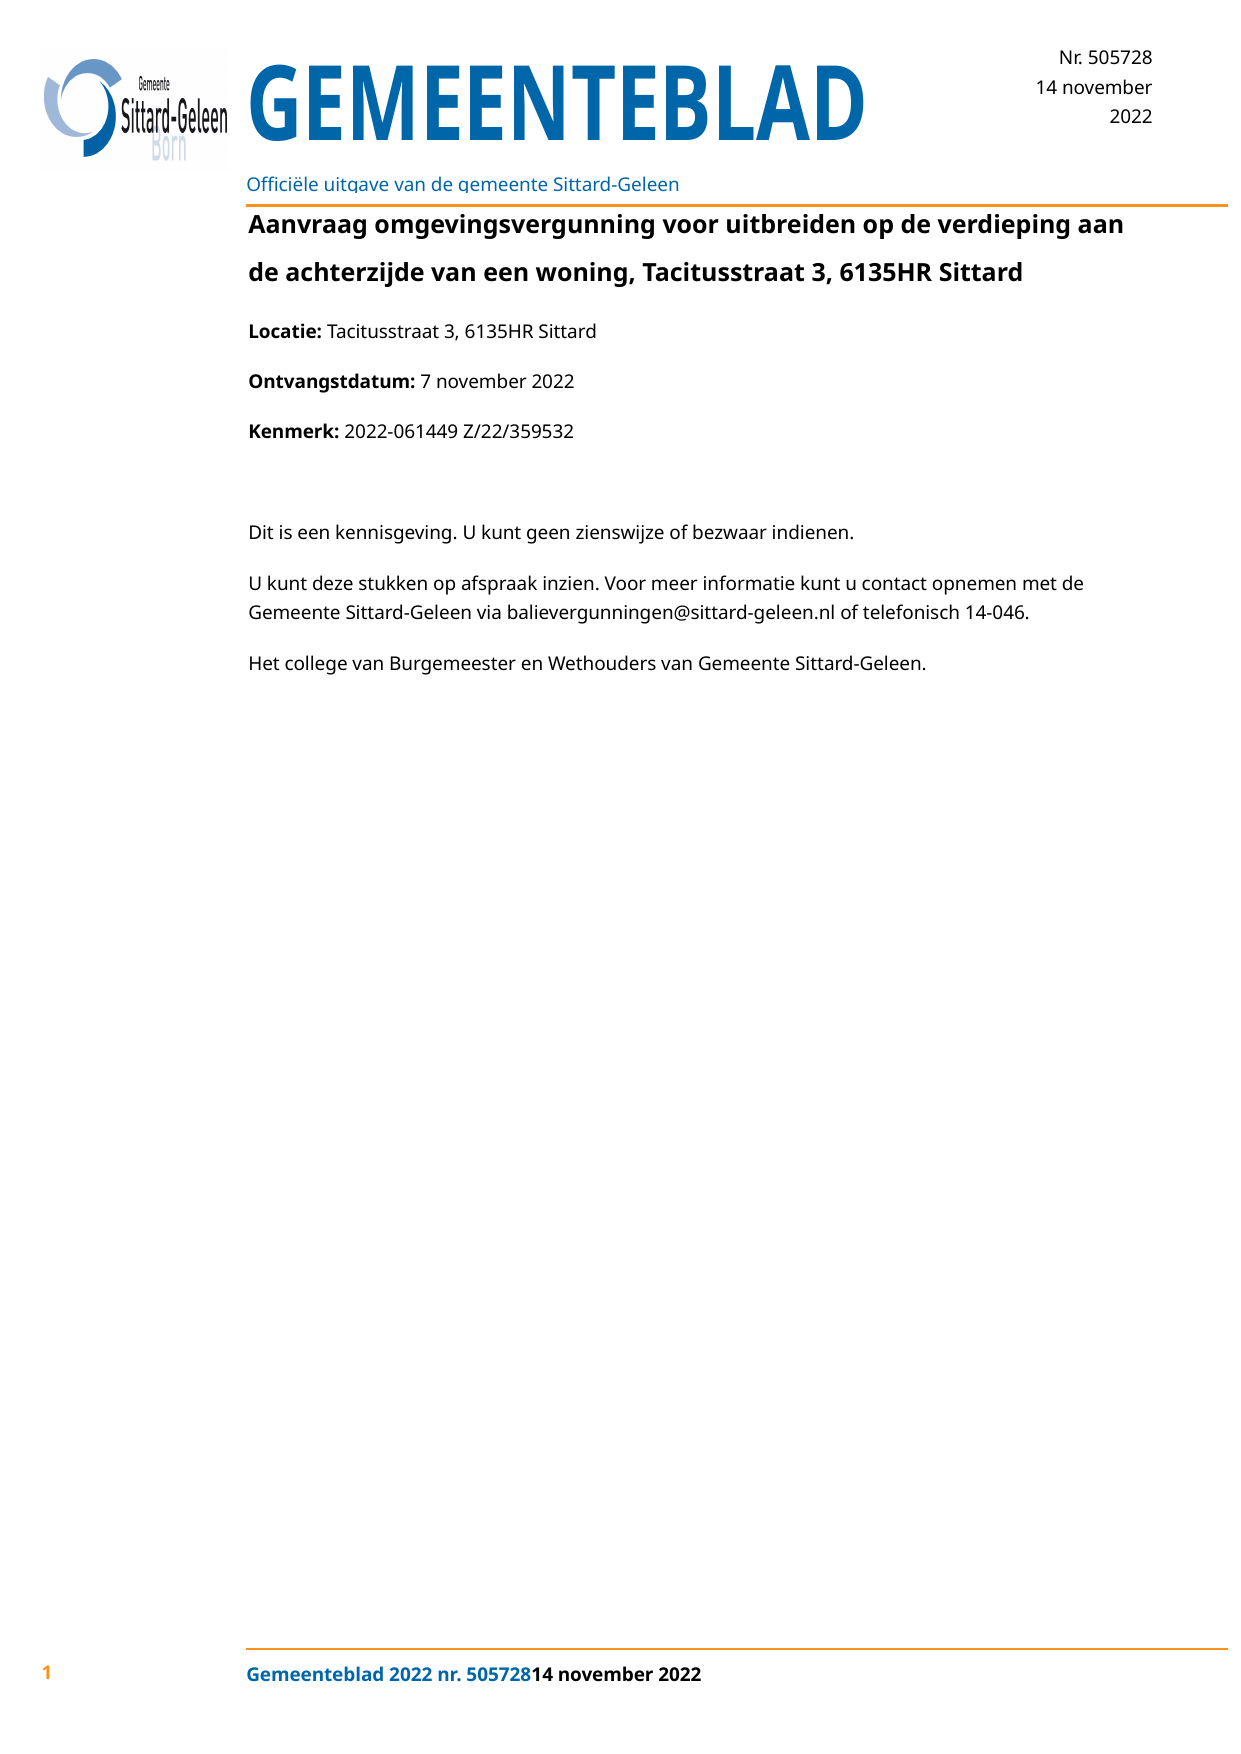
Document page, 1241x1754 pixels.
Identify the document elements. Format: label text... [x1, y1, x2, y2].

picture [41, 47, 231, 172]
text Dit is een kennisgeving. U kunt geen zienswijze of bezwaar indienen. [248, 519, 1152, 545]
text Ontvangstdatum: 7 november 2022 [248, 368, 1152, 394]
text Aanvraag omgevingsvergunning voor uitbreiden op de verdieping aan de achterzijde van een woning, Tacitusstraat 3, 6135HR Sittard [248, 207, 1152, 288]
text Kenmerk: 2022-061449 Z/22/359532 [248, 419, 1152, 444]
text Locatie: Tacitusstraat 3, 6135HR Sittard [248, 318, 1152, 344]
text U kunt deze stukken op afspraak inzien. Voor meer informatie kunt u contact opnemen met de Gemeente Sittard-Geleen via balievergunningen@sittard-geleen.nl of telefonisch 14-046. [248, 570, 1152, 625]
text Het college van Burgemeester en Wethouders van Gemeente Sittard-Geleen. [248, 650, 1152, 676]
